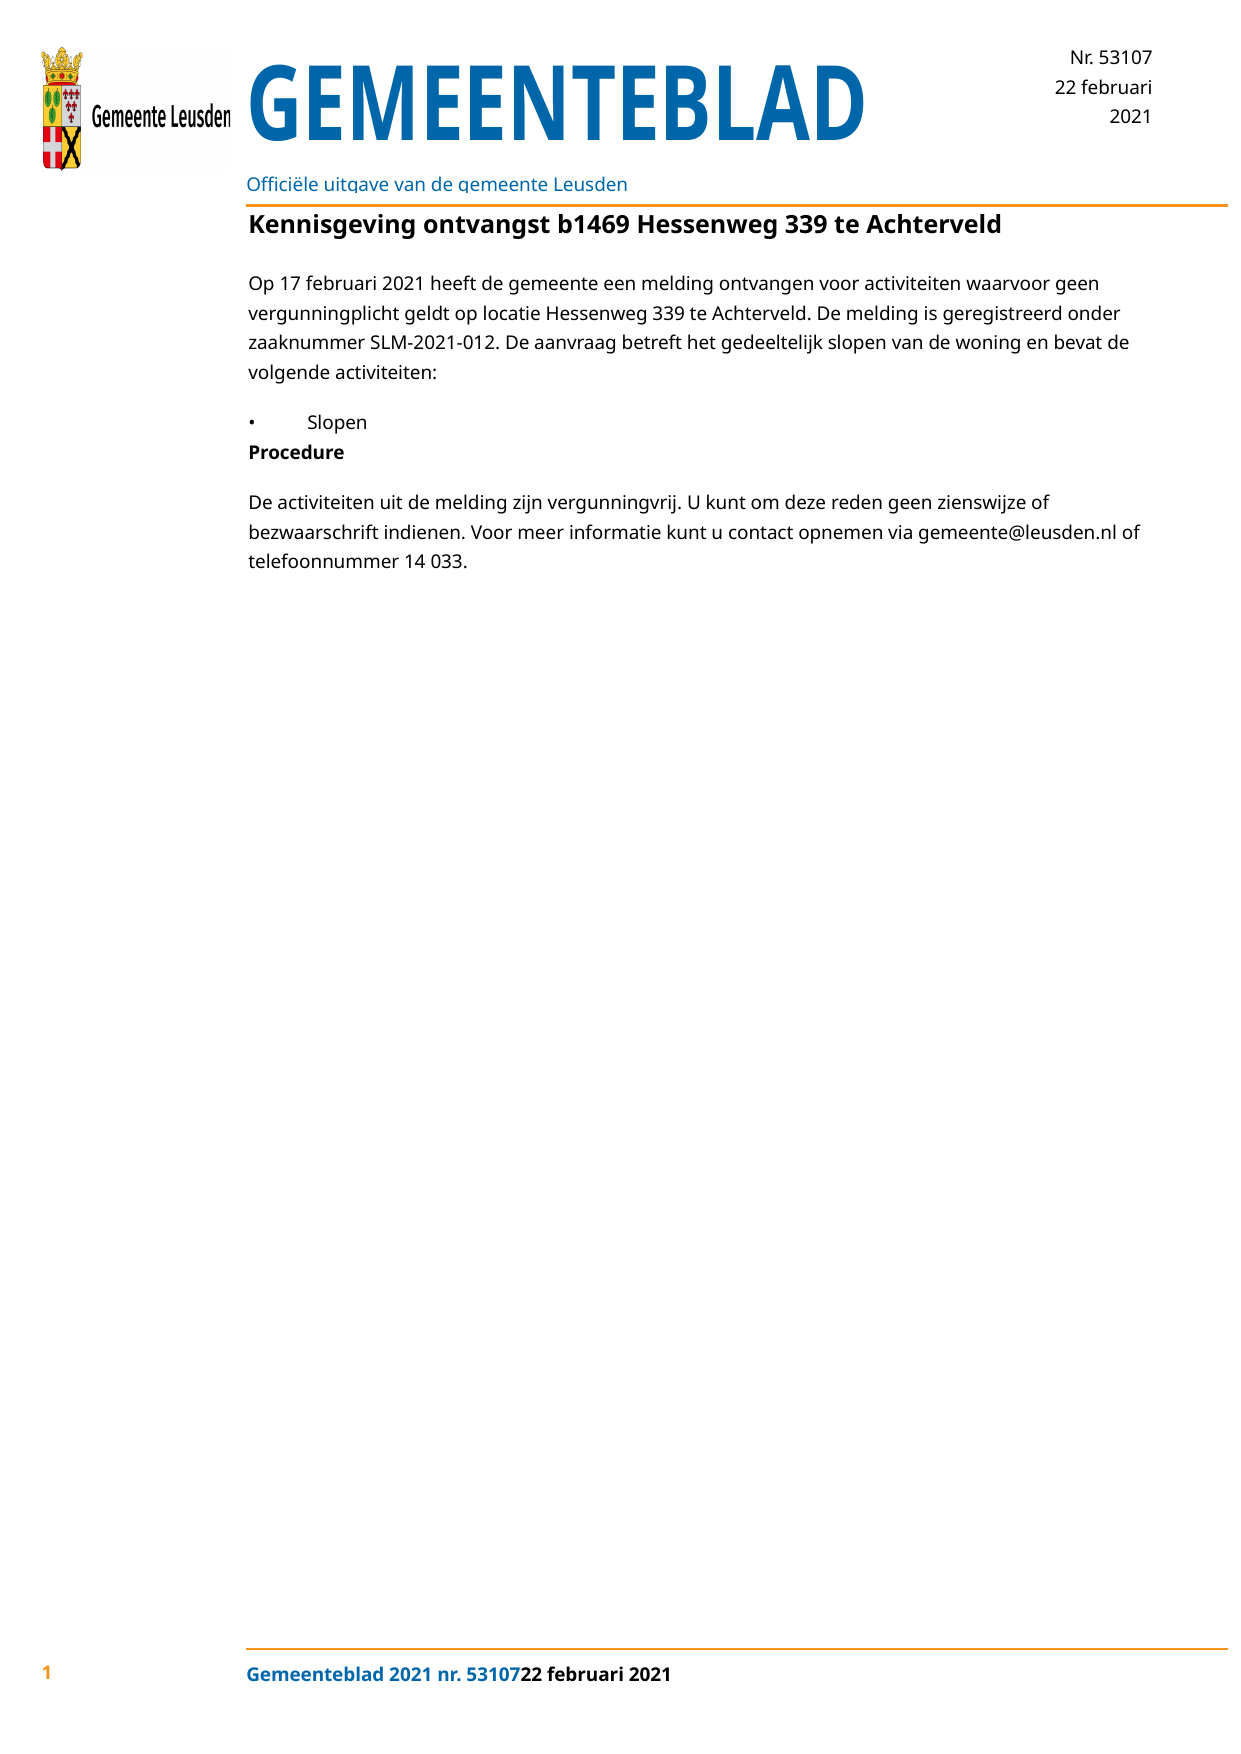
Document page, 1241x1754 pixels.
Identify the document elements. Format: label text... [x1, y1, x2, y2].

picture [41, 47, 231, 172]
text Op 17 februari 2021 heeft de gemeente een melding ontvangen voor activiteiten waarvoor geen vergunningplicht geldt op locatie Hessenweg 339 te Achterveld. De melding is geregistreerd onder zaaknummer SLM-2021-012. De aanvraag betreft het gedeeltelijk slopen van de woning en bevat de volgende activiteiten: [248, 270, 1152, 385]
list Slopen [248, 409, 1152, 435]
text Kennisgeving ontvangst b1469 Hessenweg 339 te Achterveld [248, 207, 1152, 241]
text De activiteiten uit de melding zijn vergunningvrij. U kunt om deze reden geen zienswijze of bezwaarschrift indienen. Voor meer informatie kunt u contact opnemen via gemeente@leusden.nl of telefoonnummer 14 033. [248, 489, 1152, 574]
text Procedure [248, 439, 1152, 465]
